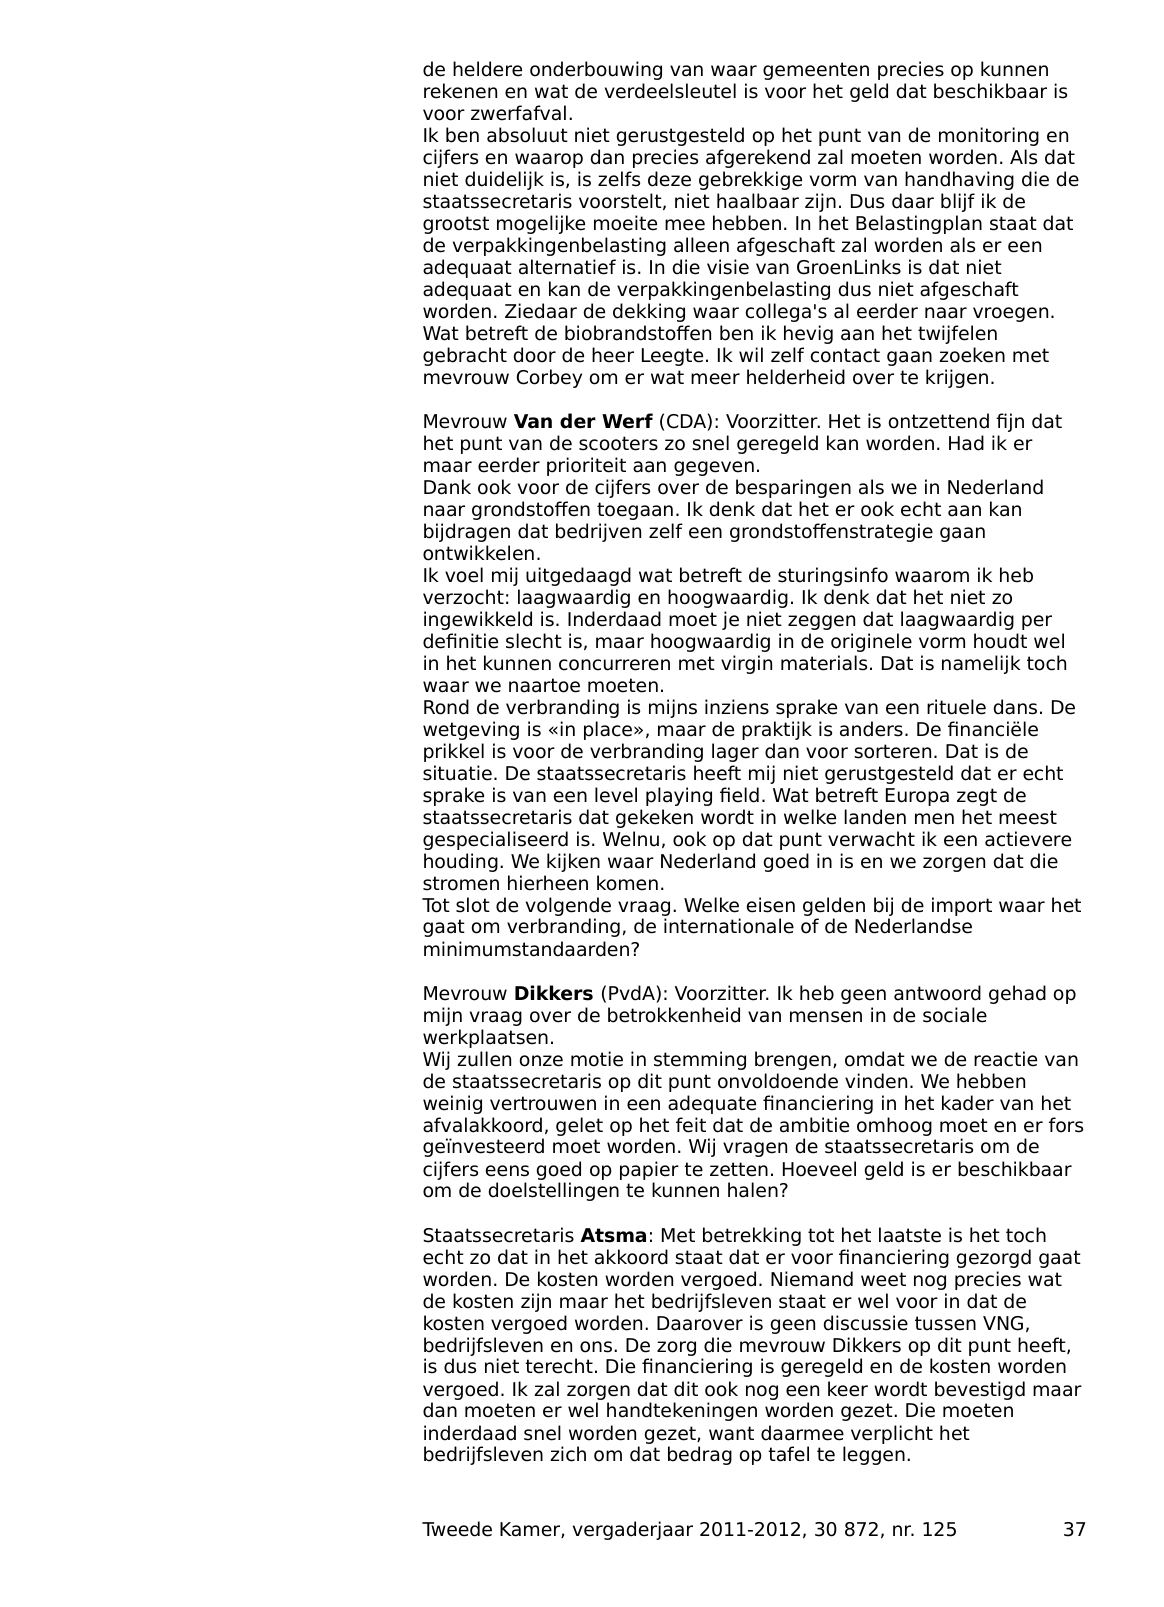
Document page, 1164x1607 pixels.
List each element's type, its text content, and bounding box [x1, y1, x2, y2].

text Staatssecretaris Atsma: Met betrekking tot het laatste is het toch echt zo dat in het akkoord staat dat er voor financiering gezorgd gaat worden. De kosten worden vergoed. Niemand weet nog precies wat de kosten zijn maar het bedrijfsleven staat er wel voor in dat de kosten vergoed worden. Daarover is geen discussie tussen VNG, bedrijfsleven en ons. De zorg die mevrouw Dikkers op dit punt heeft, is dus niet terecht. Die financiering is geregeld en de kosten worden vergoed. Ik zal zorgen dat dit ook nog een keer wordt bevestigd maar dan moeten er wel handtekeningen worden gezet. Die moeten inderdaad snel worden gezet, want daarmee verplicht het bedrijfsleven zich om dat bedrag op tafel te leggen. [422, 1224, 1087, 1466]
text Mevrouw Van der Werf (CDA): Voorzitter. Het is ontzettend fijn dat het punt van de scooters zo snel geregeld kan worden. Had ik er maar eerder prioriteit aan gegeven. [422, 411, 1087, 477]
text Mevrouw Dikkers (PvdA): Voorzitter. Ik heb geen antwoord gehad op mijn vraag over de betrokkenheid van mensen in de sociale werkplaatsen. [422, 983, 1087, 1048]
text Ik voel mij uitgedaagd wat betreft de sturingsinfo waarom ik heb verzocht: laagwaardig en hoogwaardig. Ik denk dat het niet zo ingewikkeld is. Inderdaad moet je niet zeggen dat laagwaardig per definitie slecht is, maar hoogwaardig in de originele vorm houdt wel in het kunnen concurreren met virgin materials. Dat is namelijk toch waar we naartoe moeten. [422, 565, 1087, 697]
text Dank ook voor de cijfers over de besparingen als we in Nederland naar grondstoffen toegaan. Ik denk dat het er ook echt aan kan bijdragen dat bedrijven zelf een grondstoffenstrategie gaan ontwikkelen. [422, 477, 1087, 565]
text Rond de verbranding is mijns inziens sprake van een rituele dans. De wetgeving is «in place», maar de praktijk is anders. De financiële prikkel is voor de verbranding lager dan voor sorteren. Dat is de situatie. De staatssecretaris heeft mij niet gerustgesteld dat er echt sprake is van een level playing field. Wat betreft Europa zegt de staatssecretaris dat gekeken wordt in welke landen men het meest gespecialiseerd is. Welnu, ook op dat punt verwacht ik een actievere houding. We kijken waar Nederland goed in is en we zorgen dat die stromen hierheen komen. [422, 697, 1087, 894]
text de heldere onderbouwing van waar gemeenten precies op kunnen rekenen en wat de verdeelsleutel is voor het geld dat beschikbaar is voor zwerfafval. [422, 59, 1087, 125]
text Tot slot de volgende vraag. Welke eisen gelden bij de import waar het gaat om verbranding, de internationale of de Nederlandse minimumstandaarden? [422, 894, 1087, 960]
text Wij zullen onze motie in stemming brengen, omdat we de reactie van de staatssecretaris op dit punt onvoldoende vinden. We hebben weinig vertrouwen in een adequate financiering in het kader van het afvalakkoord, gelet op het feit dat de ambitie omhoog moet en er fors geïnvesteerd moet worden. Wij vragen de staatssecretaris om de cijfers eens goed op papier te zetten. Hoeveel geld is er beschikbaar om de doelstellingen te kunnen halen? [422, 1048, 1087, 1202]
text Ik ben absoluut niet gerustgesteld op het punt van de monitoring en cijfers en waarop dan precies afgerekend zal moeten worden. Als dat niet duidelijk is, is zelfs deze gebrekkige vorm van handhaving die de staatssecretaris voorstelt, niet haalbaar zijn. Dus daar blijf ik de grootst mogelijke moeite mee hebben. In het Belastingplan staat dat de verpakkingenbelasting alleen afgeschaft zal worden als er een adequaat alternatief is. In die visie van GroenLinks is dat niet adequaat en kan de verpakkingenbelasting dus niet afgeschaft worden. Ziedaar de dekking waar collega's al eerder naar vroegen. [422, 125, 1087, 323]
text Wat betreft de biobrandstoffen ben ik hevig aan het twijfelen gebracht door de heer Leegte. Ik wil zelf contact gaan zoeken met mevrouw Corbey om er wat meer helderheid over te krijgen. [422, 323, 1087, 389]
